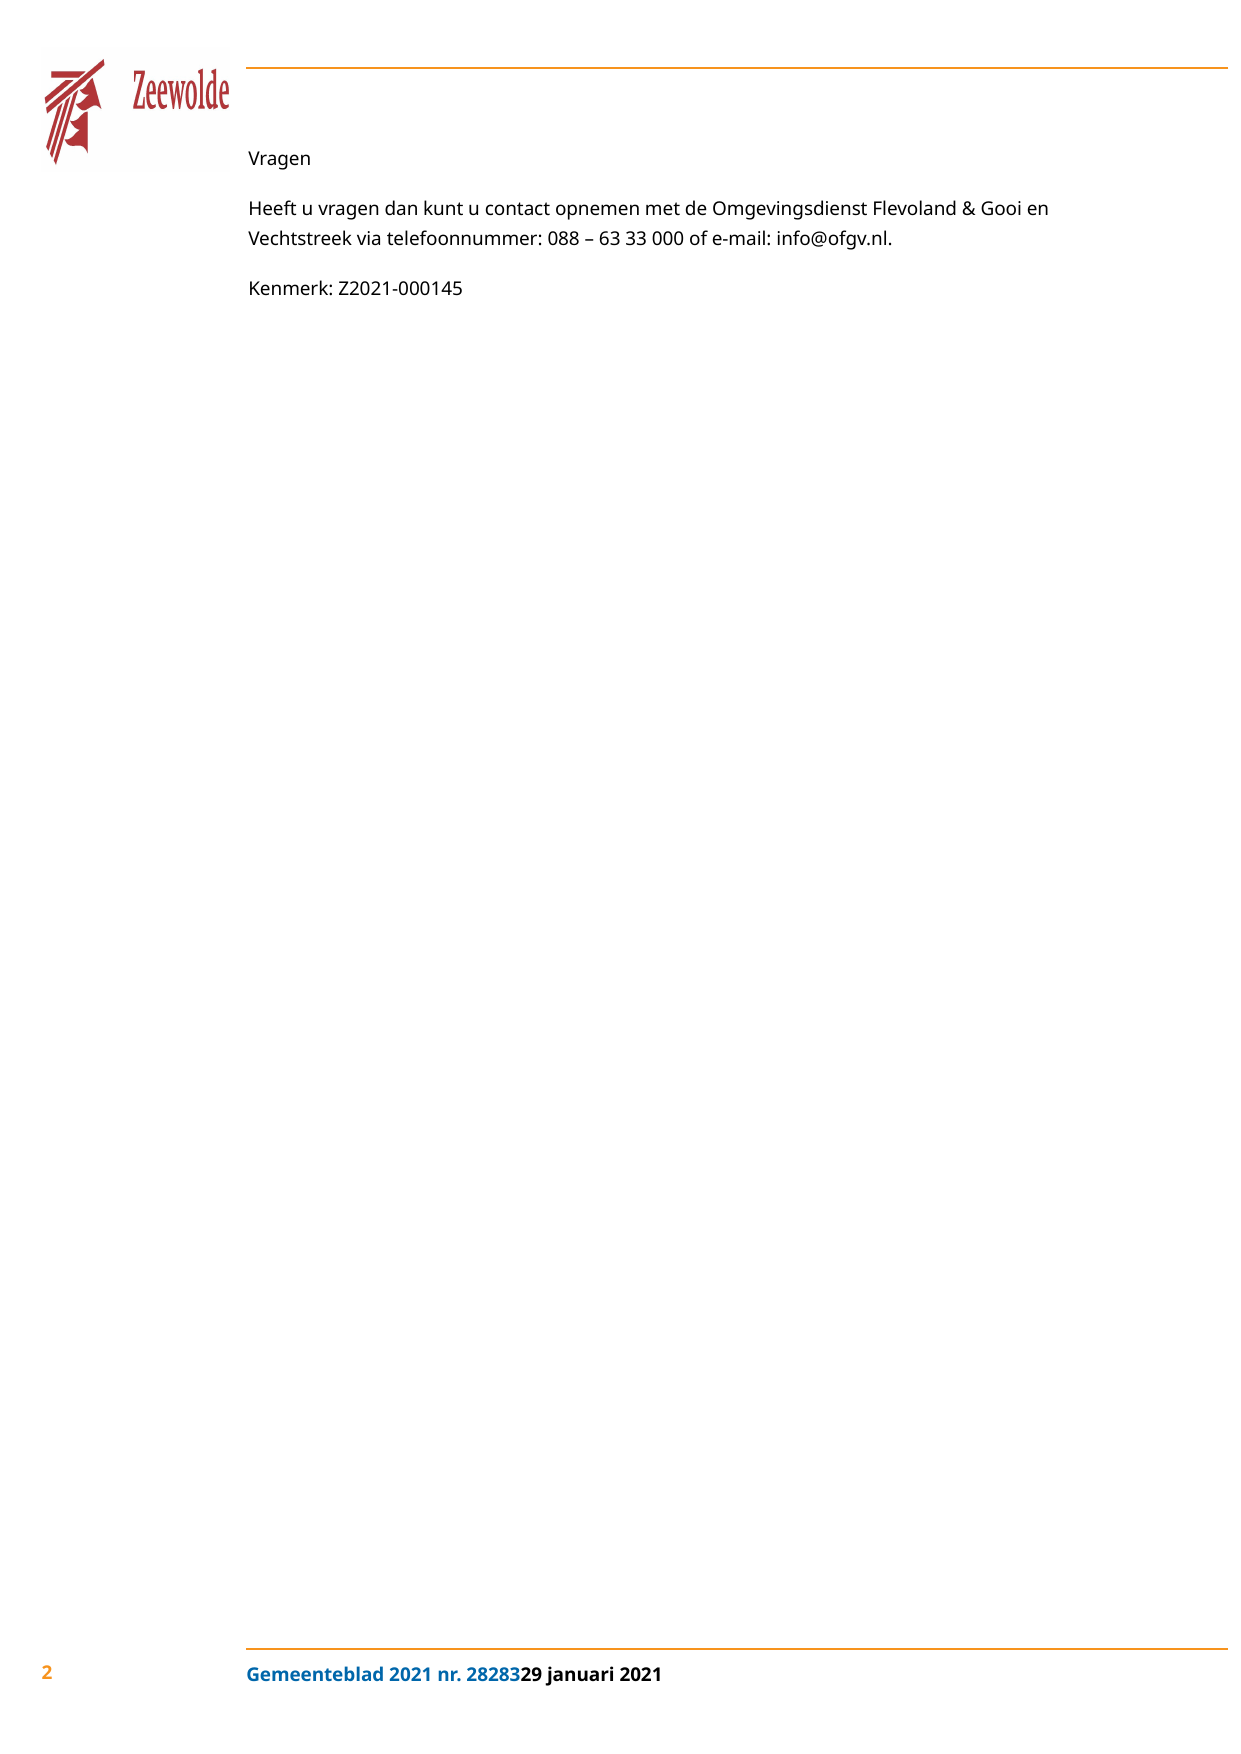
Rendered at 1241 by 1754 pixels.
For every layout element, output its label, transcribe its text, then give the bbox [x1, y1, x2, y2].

text Heeft u vragen dan kunt u contact opnemen met de Omgevingsdienst Flevoland & Gooi en Vechtstreek via telefoonnummer: 088 – 63 33 000 of e-mail: info@ofgv.nl. [248, 196, 1152, 251]
text Vragen [248, 145, 1152, 171]
picture [41, 47, 231, 172]
text Kenmerk: Z2021-000145 [248, 276, 1152, 301]
